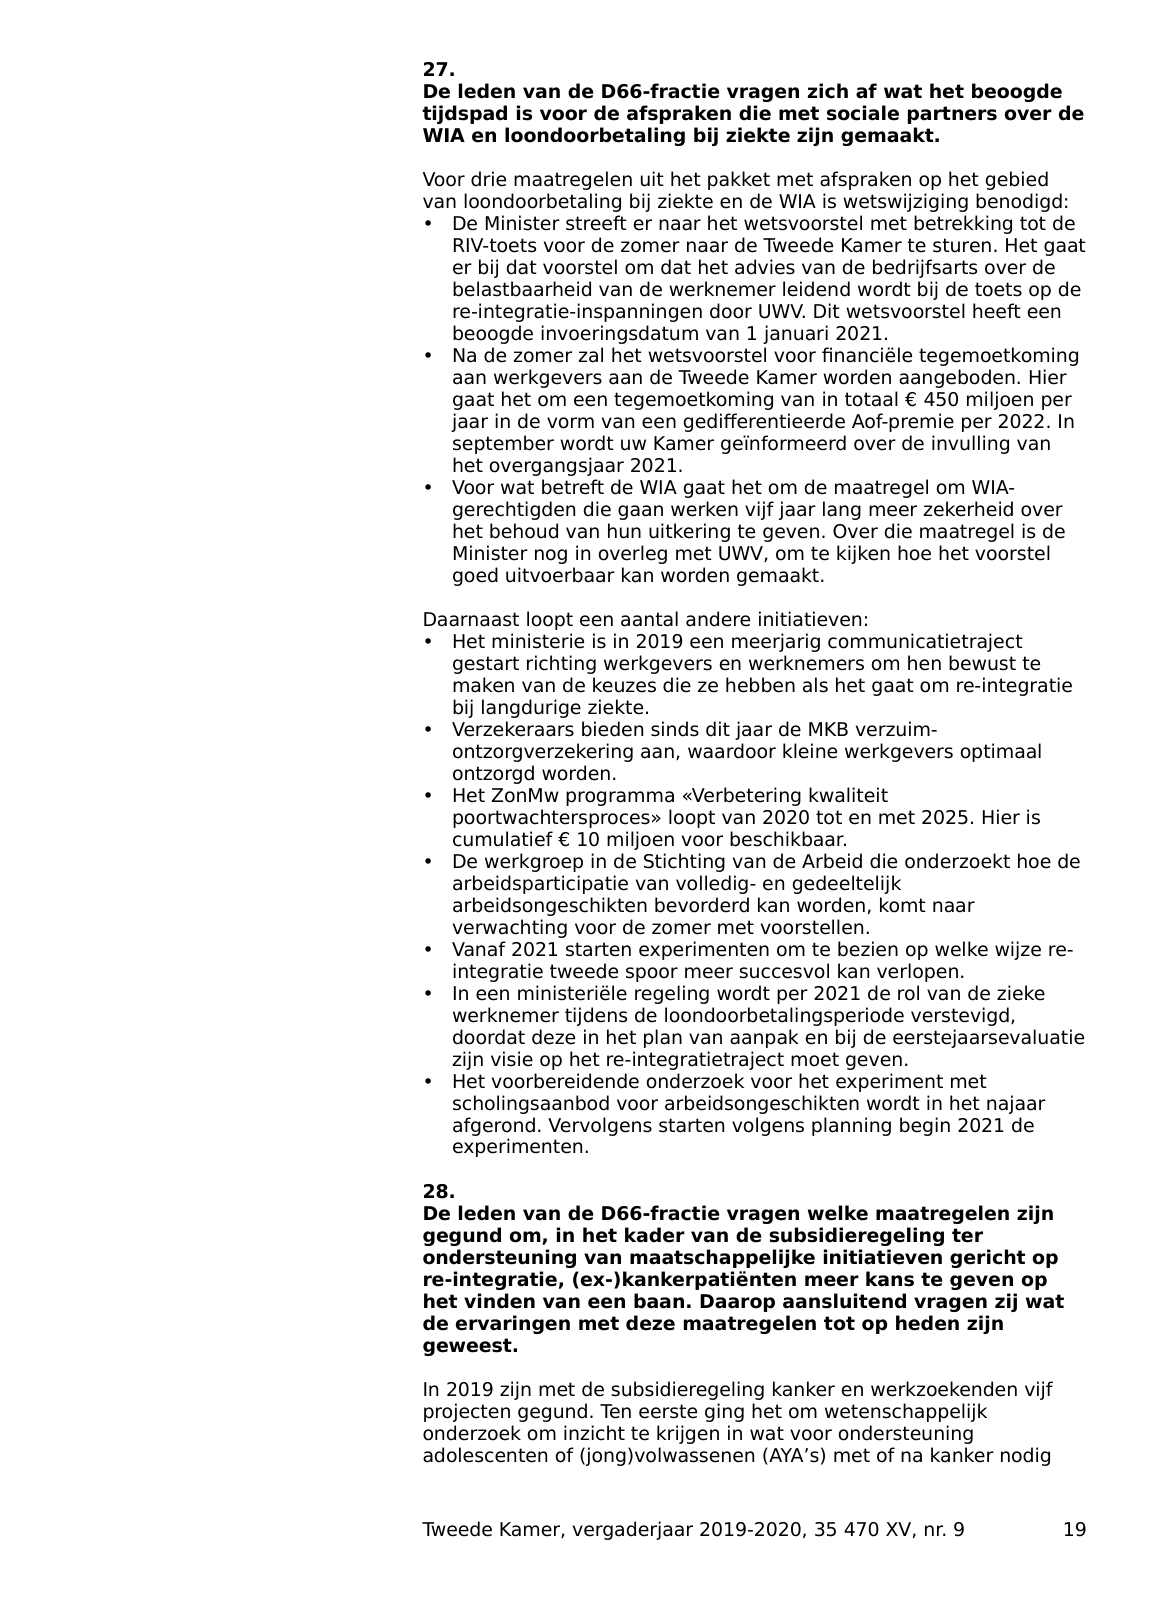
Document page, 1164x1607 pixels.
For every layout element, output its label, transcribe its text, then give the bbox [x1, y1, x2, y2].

text Daarnaast loopt een aantal andere initiatieven: [422, 609, 1087, 631]
text • Het voorbereidende onderzoek voor het experiment met scholingsaanbod voor arbeidsongeschikten wordt in het najaar afgerond. Vervolgens starten volgens planning begin 2021 de experimenten. [422, 1071, 1087, 1158]
text Voor drie maatregelen uit het pakket met afspraken op het gebied van loondoorbetaling bij ziekte en de WIA is wetswijziging benodigd: [422, 169, 1087, 213]
text • In een ministeriële regeling wordt per 2021 de rol van de zieke werknemer tijdens de loondoorbetalingsperiode verstevigd, doordat deze in het plan van aanpak en bij de eerstejaarsevaluatie zijn visie op het re-integratietraject moet geven. [422, 983, 1087, 1071]
text • Vanaf 2021 starten experimenten om te bezien op welke wijze re-integratie tweede spoor meer succesvol kan verlopen. [422, 939, 1087, 983]
text • Het ZonMw programma «Verbetering kwaliteit poortwachtersproces» loopt van 2020 tot en met 2025. Hier is cumulatief € 10 miljoen voor beschikbaar. [422, 785, 1087, 851]
text • Voor wat betreft de WIA gaat het om de maatregel om WIA-gerechtigden die gaan werken vijf jaar lang meer zekerheid over het behoud van hun uitkering te geven. Over die maatregel is de Minister nog in overleg met UWV, om te kijken hoe het voorstel goed uitvoerbaar kan worden gemaakt. [422, 477, 1087, 587]
text • Na de zomer zal het wetsvoorstel voor financiële tegemoetkoming aan werkgevers aan de Tweede Kamer worden aangeboden. Hier gaat het om een tegemoetkoming van in totaal € 450 miljoen per jaar in de vorm van een gedifferentieerde Aof-premie per 2022. In september wordt uw Kamer geïnformeerd over de invulling van het overgangsjaar 2021. [422, 345, 1087, 477]
text • Verzekeraars bieden sinds dit jaar de MKB verzuim-ontzorgverzekering aan, waardoor kleine werkgevers optimaal ontzorgd worden. [422, 719, 1087, 785]
text • De werkgroep in de Stichting van de Arbeid die onderzoekt hoe de arbeidsparticipatie van volledig- en gedeeltelijk arbeidsongeschikten bevorderd kan worden, komt naar verwachting voor de zomer met voorstellen. [422, 851, 1087, 939]
text De leden van de D66-fractie vragen zich af wat het beoogde tijdspad is voor de afspraken die met sociale partners over de WIA en loondoorbetaling bij ziekte zijn gemaakt. [422, 81, 1087, 147]
text 27. [422, 59, 1087, 81]
text • De Minister streeft er naar het wetsvoorstel met betrekking tot de RIV-toets voor de zomer naar de Tweede Kamer te sturen. Het gaat er bij dat voorstel om dat het advies van de bedrijfsarts over de belastbaarheid van de werknemer leidend wordt bij de toets op de re-integratie-inspanningen door UWV. Dit wetsvoorstel heeft een beoogde invoeringsdatum van 1 januari 2021. [422, 213, 1087, 345]
text De leden van de D66-fractie vragen welke maatregelen zijn gegund om, in het kader van de subsidieregeling ter ondersteuning van maatschappelijke initiatieven gericht op re-integratie, (ex-)kankerpatiënten meer kans te geven op het vinden van een baan. Daarop aansluitend vragen zij wat de ervaringen met deze maatregelen tot op heden zijn geweest. [422, 1203, 1087, 1356]
text In 2019 zijn met de subsidieregeling kanker en werkzoekenden vijf projecten gegund. Ten eerste ging het om wetenschappelijk onderzoek om inzicht te krijgen in wat voor ondersteuning adolescenten of (jong)volwassenen (AYA’s) met of na kanker nodig [422, 1379, 1087, 1467]
text 28. [422, 1181, 1087, 1203]
text • Het ministerie is in 2019 een meerjarig communicatietraject gestart richting werkgevers en werknemers om hen bewust te maken van de keuzes die ze hebben als het gaat om re-integratie bij langdurige ziekte. [422, 631, 1087, 719]
